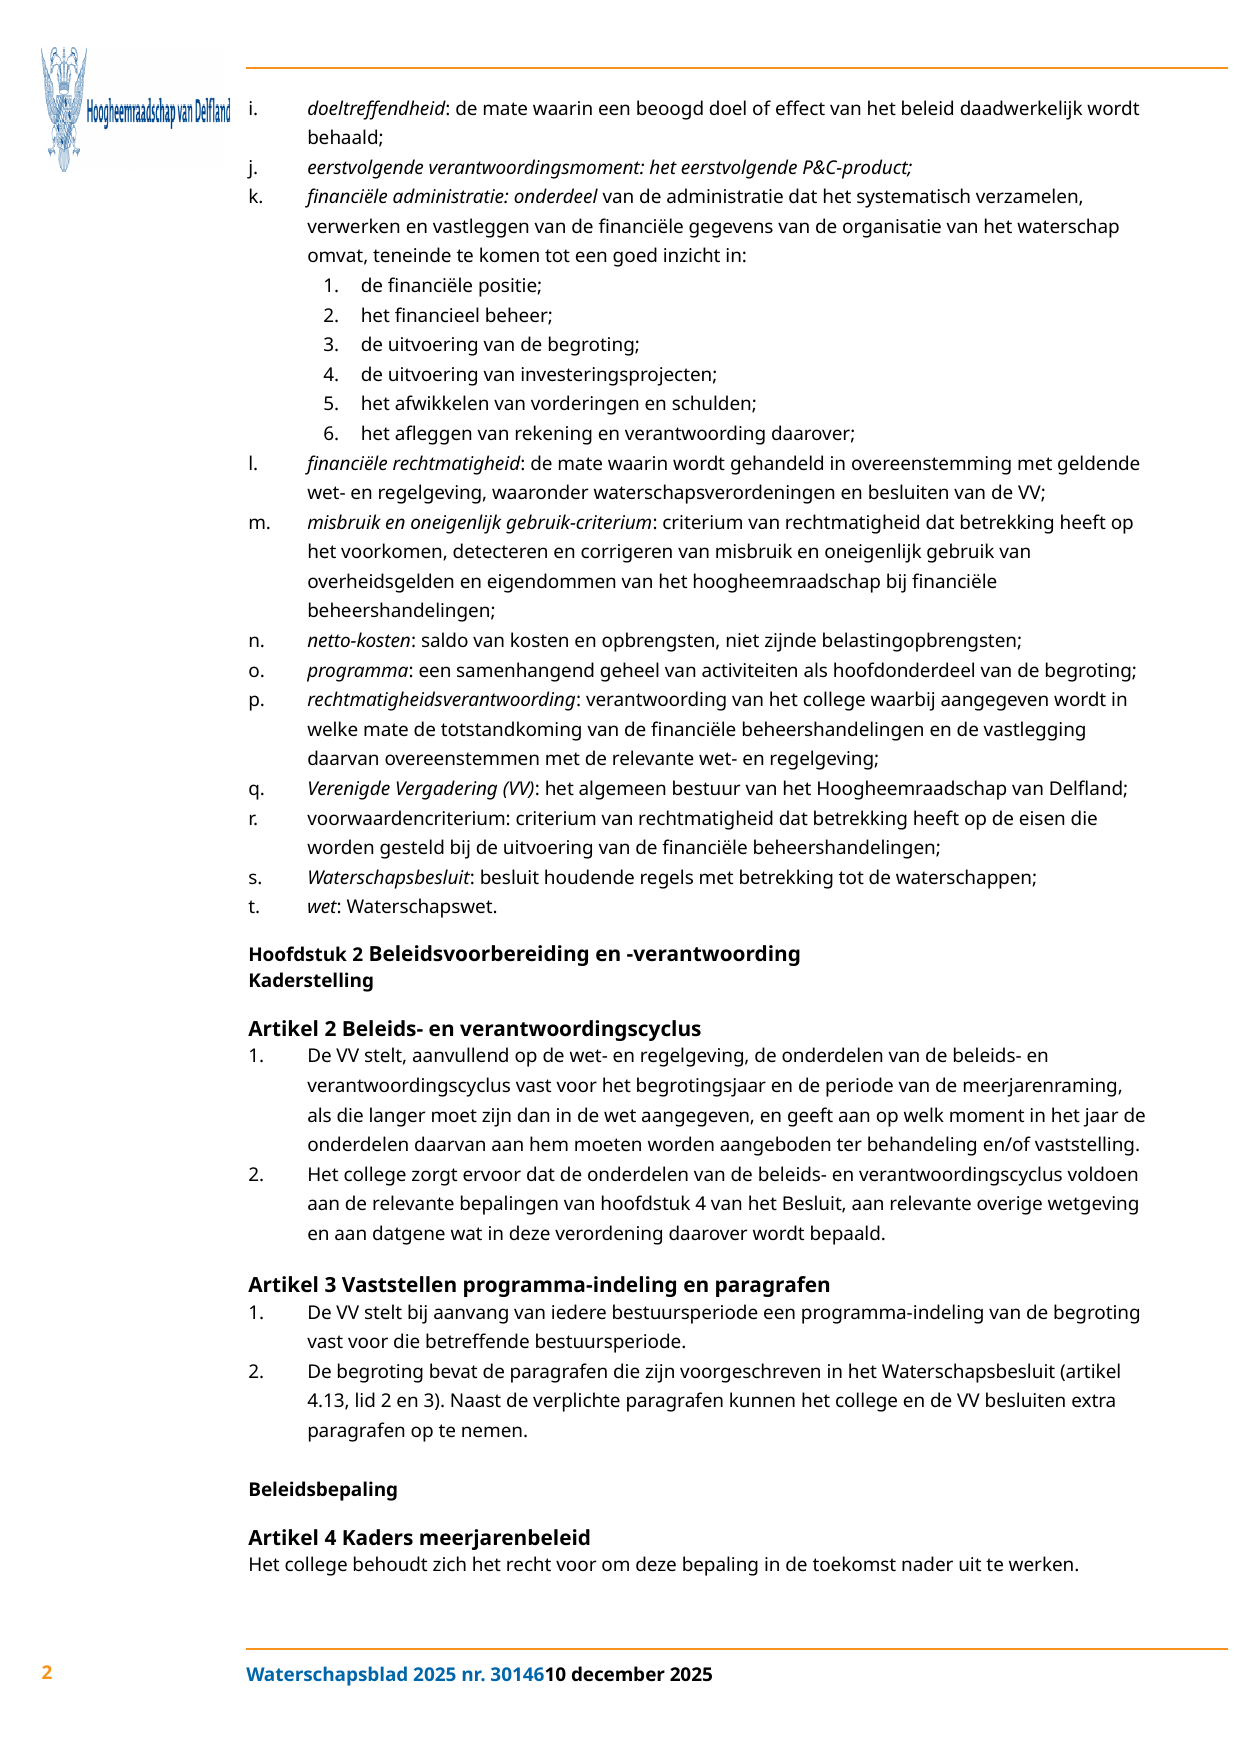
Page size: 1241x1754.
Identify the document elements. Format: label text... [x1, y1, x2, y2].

list netto-kosten: saldo van kosten en opbrengsten, niet zijnde belastingopbrengsten; [248, 627, 1152, 653]
list De begroting bevat de paragrafen die zijn voorgeschreven in het Waterschapsbesluit (artikel 4.13, lid 2 en 3). Naast de verplichte paragrafen kunnen het college en de VV besluiten extra paragrafen op te nemen. [248, 1358, 1152, 1443]
list de uitvoering van de begroting; [323, 331, 1152, 357]
list Het college zorgt ervoor dat de onderdelen van de beleids- en verantwoordingscyclus voldoen aan de relevante bepalingen van hoofdstuk 4 van het Besluit, aan relevante overige wetgeving en aan datgene wat in deze verordening daarover wordt bepaald. [248, 1161, 1152, 1246]
list Verenigde Vergadering (VV): het algemeen bestuur van het Hoogheemraadschap van Delfland; [248, 775, 1152, 801]
list doeltreffendheid: de mate waarin een beoogd doel of effect van het beleid daadwerkelijk wordt behaald; [248, 95, 1152, 150]
text Artikel 4 Kaders meerjarenbeleid [248, 1523, 1152, 1551]
list rechtmatigheidsverantwoording: verantwoording van het college waarbij aangegeven wordt in welke mate de totstandkoming van de financiële beheershandelingen en de vastlegging daarvan overeenstemmen met de relevante wet- en regelgeving; [248, 686, 1152, 771]
list Waterschapsbesluit: besluit houdende regels met betrekking tot de waterschappen; [248, 864, 1152, 890]
text Artikel 2 Beleids- en verantwoordingscyclus [248, 1014, 1152, 1043]
list eerstvolgende verantwoordingsmoment: het eerstvolgende P&C-product; [248, 154, 1152, 180]
list het afwikkelen van vorderingen en schulden; [323, 391, 1152, 416]
list de uitvoering van investeringsprojecten; [323, 361, 1152, 387]
list De VV stelt bij aanvang van iedere bestuursperiode een programma-indeling van de begroting vast voor die betreffende bestuursperiode. [248, 1299, 1152, 1354]
text Het college behoudt zich het recht voor om deze bepaling in de toekomst nader uit te werken. [248, 1551, 1152, 1577]
list misbruik en oneigenlijk gebruik-criterium: criterium van rechtmatigheid dat betrekking heeft op het voorkomen, detecteren en corrigeren van misbruik en oneigenlijk gebruik van overheidsgelden en eigendommen van het hoogheemraadschap bij financiële beheershandelingen; [248, 509, 1152, 623]
list De VV stelt, aanvullend op de wet- en regelgeving, de onderdelen van de beleids- en verantwoordingscyclus vast voor het begrotingsjaar en de periode van de meerjarenraming, als die langer moet zijn dan in de wet aangegeven, en geeft aan op welk moment in het jaar de onderdelen daarvan aan hem moeten worden aangeboden ter behandeling en/of vaststelling. [248, 1043, 1152, 1157]
text Kaderstelling [248, 968, 1152, 993]
list het financieel beheer; [323, 302, 1152, 328]
text Artikel 3 Vaststellen programma-indeling en paragrafen [248, 1271, 1152, 1299]
picture [41, 47, 231, 172]
list financiële rechtmatigheid: de mate waarin wordt gehandeld in overeenstemming met geldende wet- en regelgeving, waaronder waterschapsverordeningen en besluiten van de VV; [248, 450, 1152, 505]
list het afleggen van rekening en verantwoording daarover; [323, 420, 1152, 446]
text Hoofdstuk 2 Beleidsvoorbereiding en -verantwoording [248, 939, 1152, 968]
list voorwaardencriterium: criterium van rechtmatigheid dat betrekking heeft op de eisen die worden gesteld bij de uitvoering van de financiële beheershandelingen; [248, 805, 1152, 860]
list de financiële positie; [323, 272, 1152, 298]
text Beleidsbepaling [248, 1476, 1152, 1502]
list programma: een samenhangend geheel van activiteiten als hoofdonderdeel van de begroting; [248, 657, 1152, 683]
list financiële administratie: onderdeel van de administratie dat het systematisch verzamelen, verwerken en vastleggen van de financiële gegevens van de organisatie van het waterschap omvat, teneinde te komen tot een goed inzicht in: [248, 183, 1152, 268]
list wet: Waterschapswet. [248, 893, 1152, 919]
